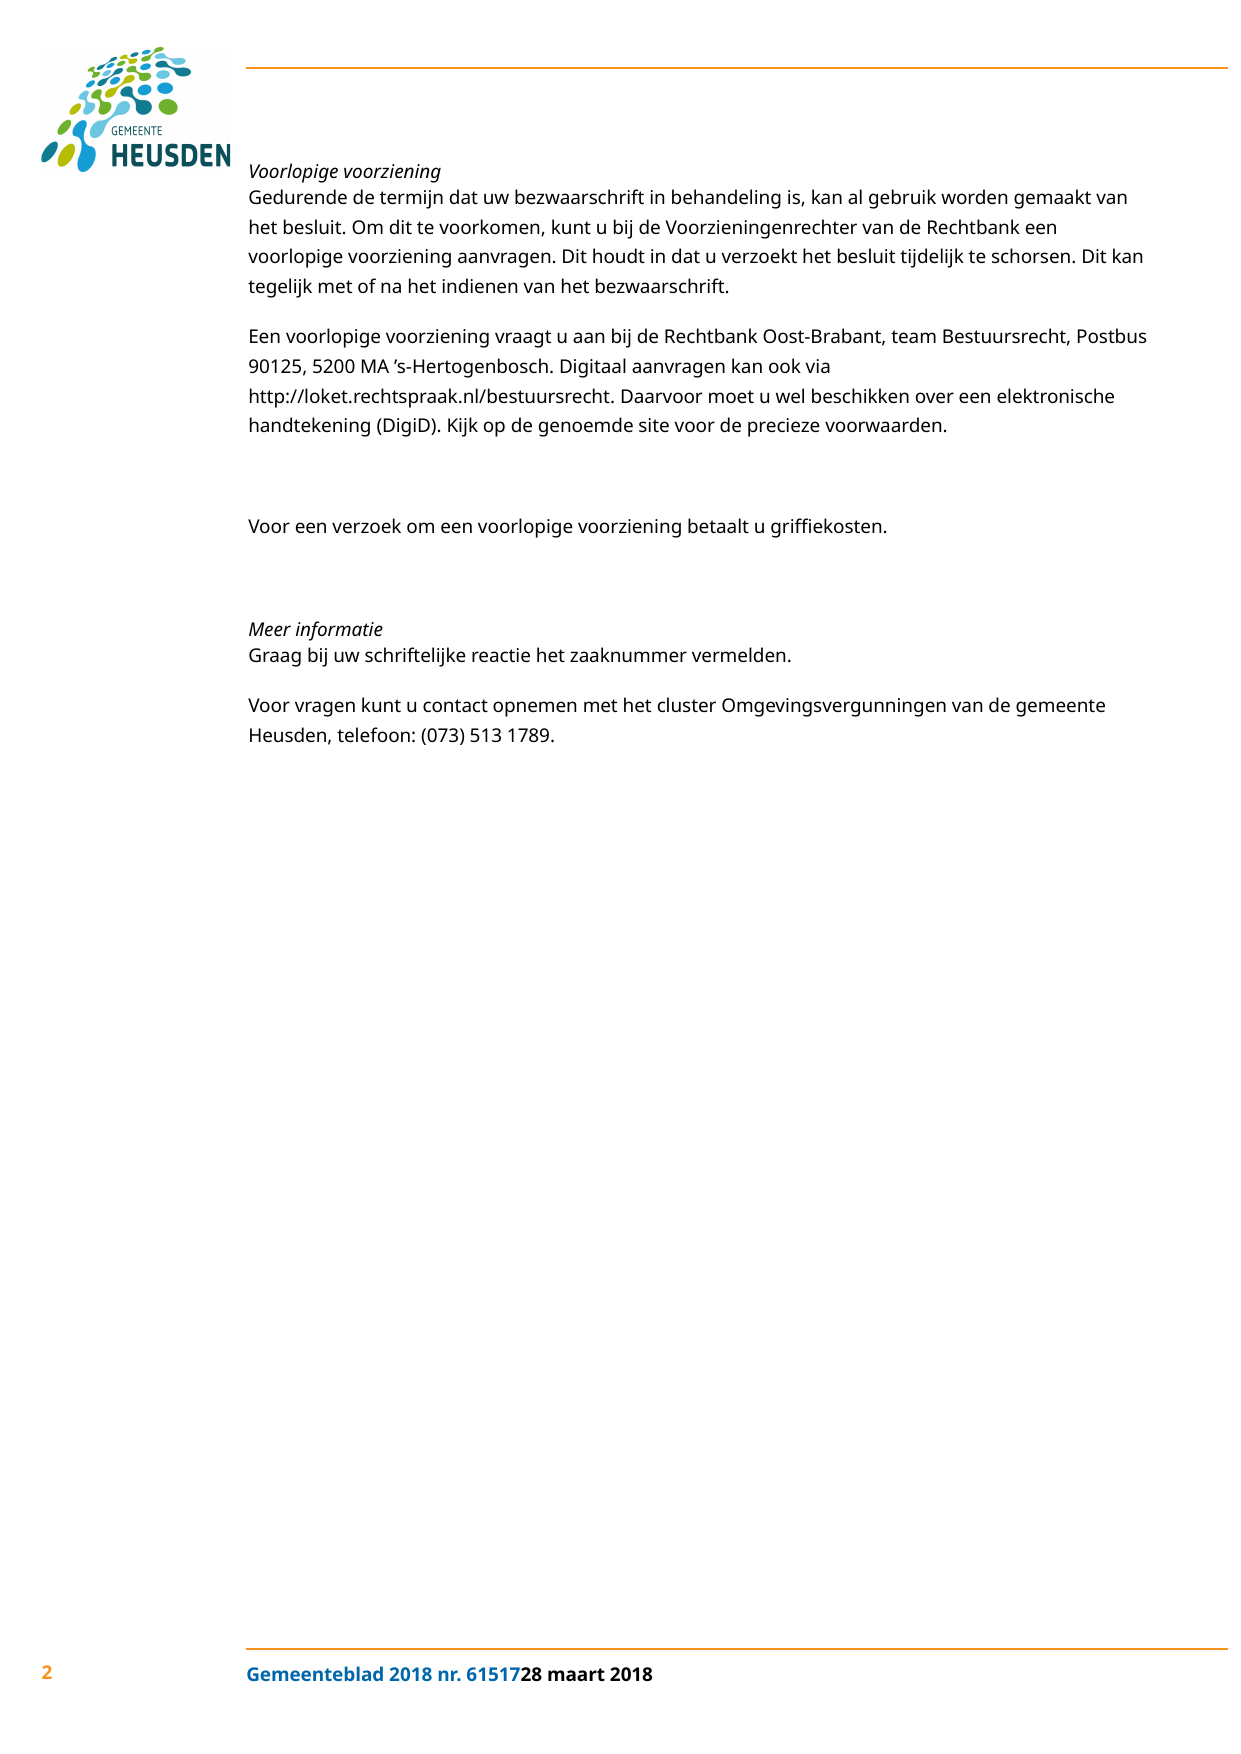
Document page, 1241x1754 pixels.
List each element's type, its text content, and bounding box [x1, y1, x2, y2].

text Voorlopige voorziening [248, 159, 1152, 184]
text Voor vragen kunt u contact opnemen met het cluster Omgevingsvergunningen van de gemeente Heusden, telefoon: (073) 513 1789. [248, 693, 1152, 748]
text Een voorlopige voorziening vraagt u aan bij de Rechtbank Oost-Brabant, team Bestuursrecht, Postbus 90125, 5200 MA ’s-Hertogenbosch. Digitaal aanvragen kan ook via http://loket.rechtspraak.nl/bestuursrecht. Daarvoor moet u wel beschikken over een elektronische handtekening (DigiD). Kijk op de genoemde site voor de precieze voorwaarden. [248, 324, 1152, 438]
text Voor een verzoek om een voorlopige voorziening betaalt u griffiekosten. [248, 513, 1152, 539]
text Gedurende de termijn dat uw bezwaarschrift in behandeling is, kan al gebruik worden gemaakt van het besluit. Om dit te voorkomen, kunt u bij de Voorzieningenrechter van de Rechtbank een voorlopige voorziening aanvragen. Dit houdt in dat u verzoekt het besluit tijdelijk te schorsen. Dit kan tegelijk met of na het indienen van het bezwaarschrift. [248, 184, 1152, 299]
text Meer informatie [248, 616, 1152, 642]
picture [41, 47, 231, 172]
text Graag bij uw schriftelijke reactie het zaaknummer vermelden. [248, 642, 1152, 668]
